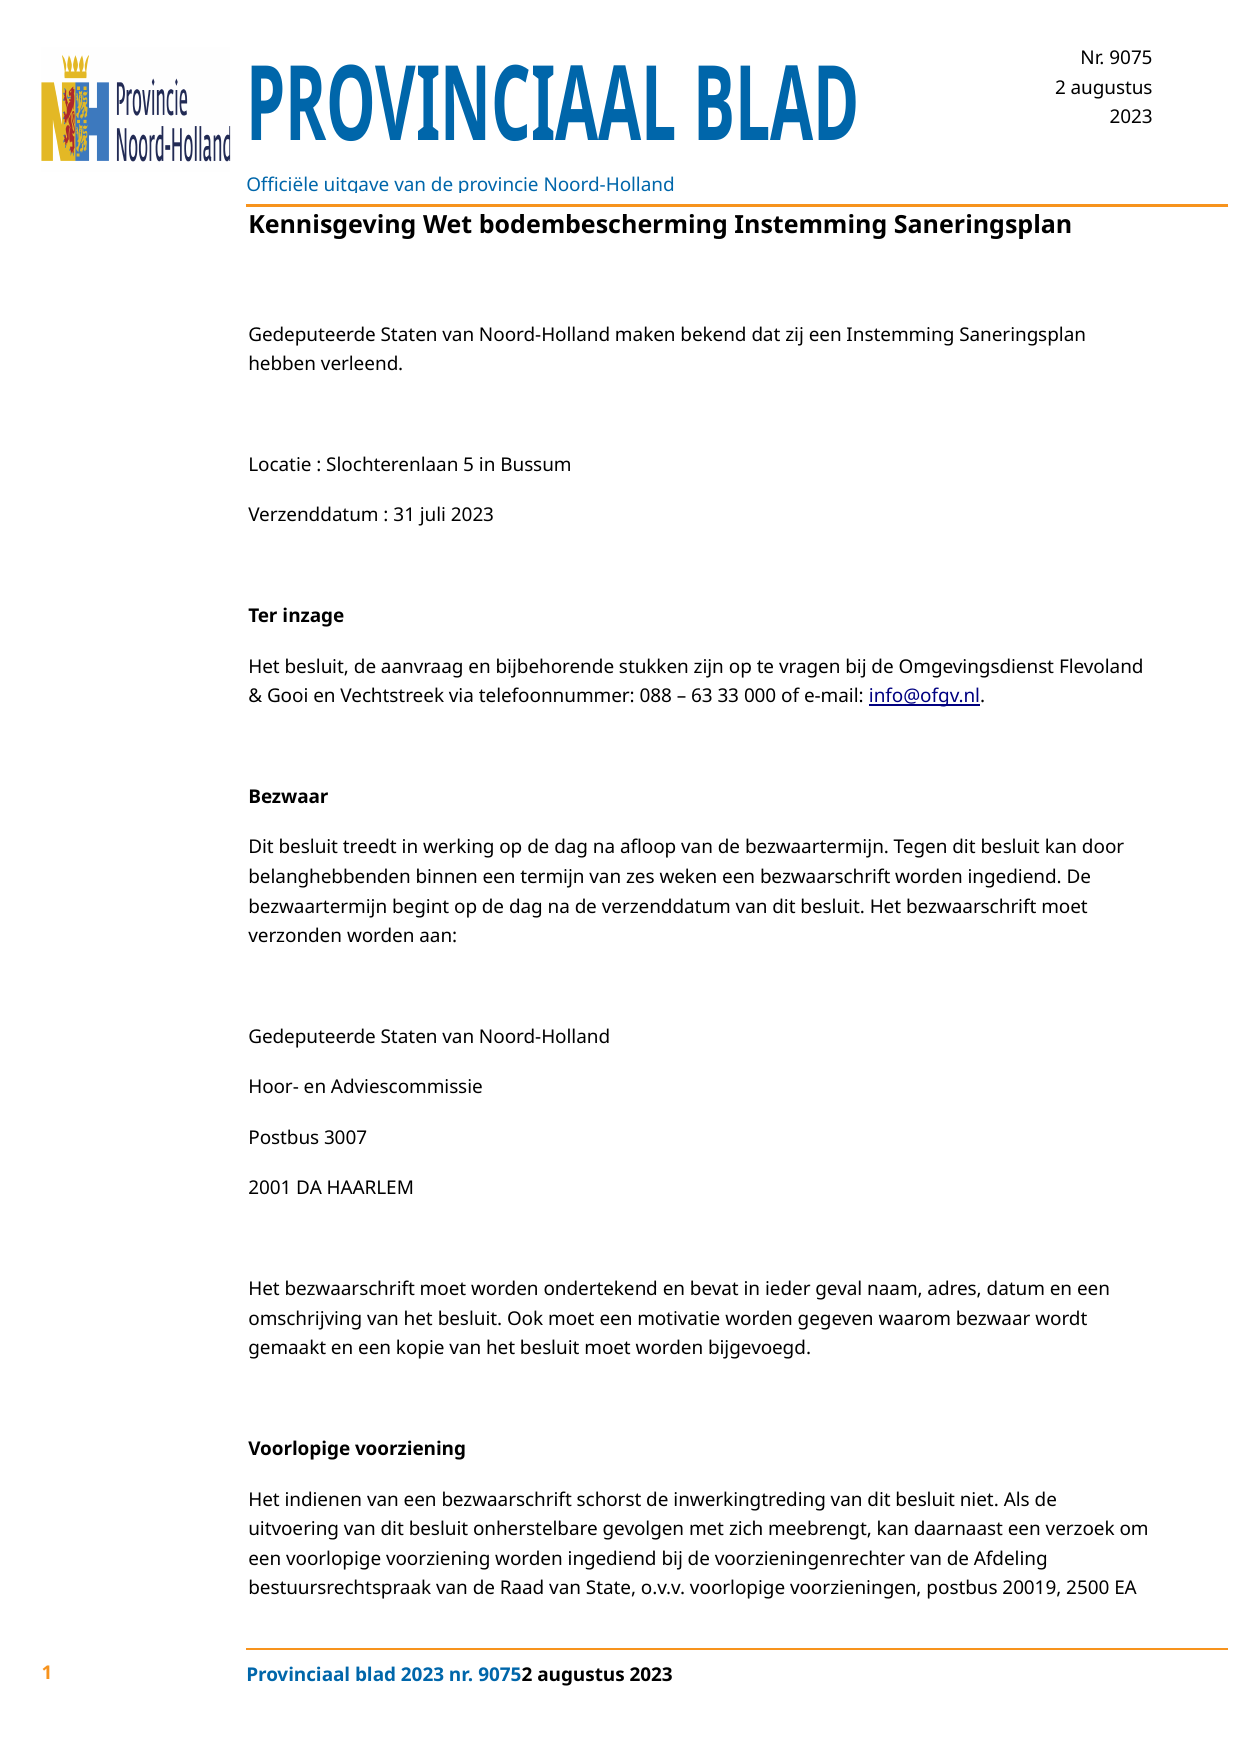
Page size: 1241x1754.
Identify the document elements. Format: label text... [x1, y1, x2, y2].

text Het bezwaarschrift moet worden ondertekend en bevat in ieder geval naam, adres, datum en een omschrijving van het besluit. Ook moet een motivatie worden gegeven waarom bezwaar wordt gemaakt en een kopie van het besluit moet worden bijgevoegd. [248, 1275, 1152, 1360]
text Gedeputeerde Staten van Noord-Holland maken bekend dat zij een Instemming Saneringsplan hebben verleend. [248, 321, 1152, 376]
text Voorlopige voorziening [248, 1435, 1152, 1461]
text Locatie : Slochterenlaan 5 in Bussum [248, 451, 1152, 477]
picture [41, 47, 231, 172]
text Het besluit, de aanvraag en bijbehorende stukken zijn op te vragen bij de Omgevingsdienst Flevoland & Gooi en Vechtstreek via telefoonnummer: 088 – 63 33 000 of e-mail: info@ofgv.nl. [248, 653, 1152, 708]
text Kennisgeving Wet bodembescherming Instemming Saneringsplan [248, 207, 1152, 241]
text Het indienen van een bezwaarschrift schorst de inwerkingtreding van dit besluit niet. Als de uitvoering van dit besluit onherstelbare gevolgen met zich meebrengt, kan daarnaast een verzoek om een voorlopige voorziening worden ingediend bij de voorzieningenrechter van de Afdeling bestuursrechtspraak van de Raad van State, o.v.v. voorlopige voorzieningen, postbus 20019, 2500 EA [248, 1486, 1152, 1600]
text Ter inzage [248, 602, 1152, 628]
text Gedeputeerde Staten van Noord-Holland [248, 1023, 1152, 1049]
text Dit besluit treedt in werking op de dag na afloop van de bezwaartermijn. Tegen dit besluit kan door belanghebbenden binnen een termijn van zes weken een bezwaarschrift worden ingediend. De bezwaartermijn begint op de dag na de verzenddatum van dit besluit. Het bezwaarschrift moet verzonden worden aan: [248, 834, 1152, 948]
text 2001 DA HAARLEM [248, 1174, 1152, 1200]
text Bezwaar [248, 783, 1152, 809]
text Postbus 3007 [248, 1124, 1152, 1150]
text Hoor- en Adviescommissie [248, 1074, 1152, 1099]
text Verzenddatum : 31 juli 2023 [248, 502, 1152, 527]
